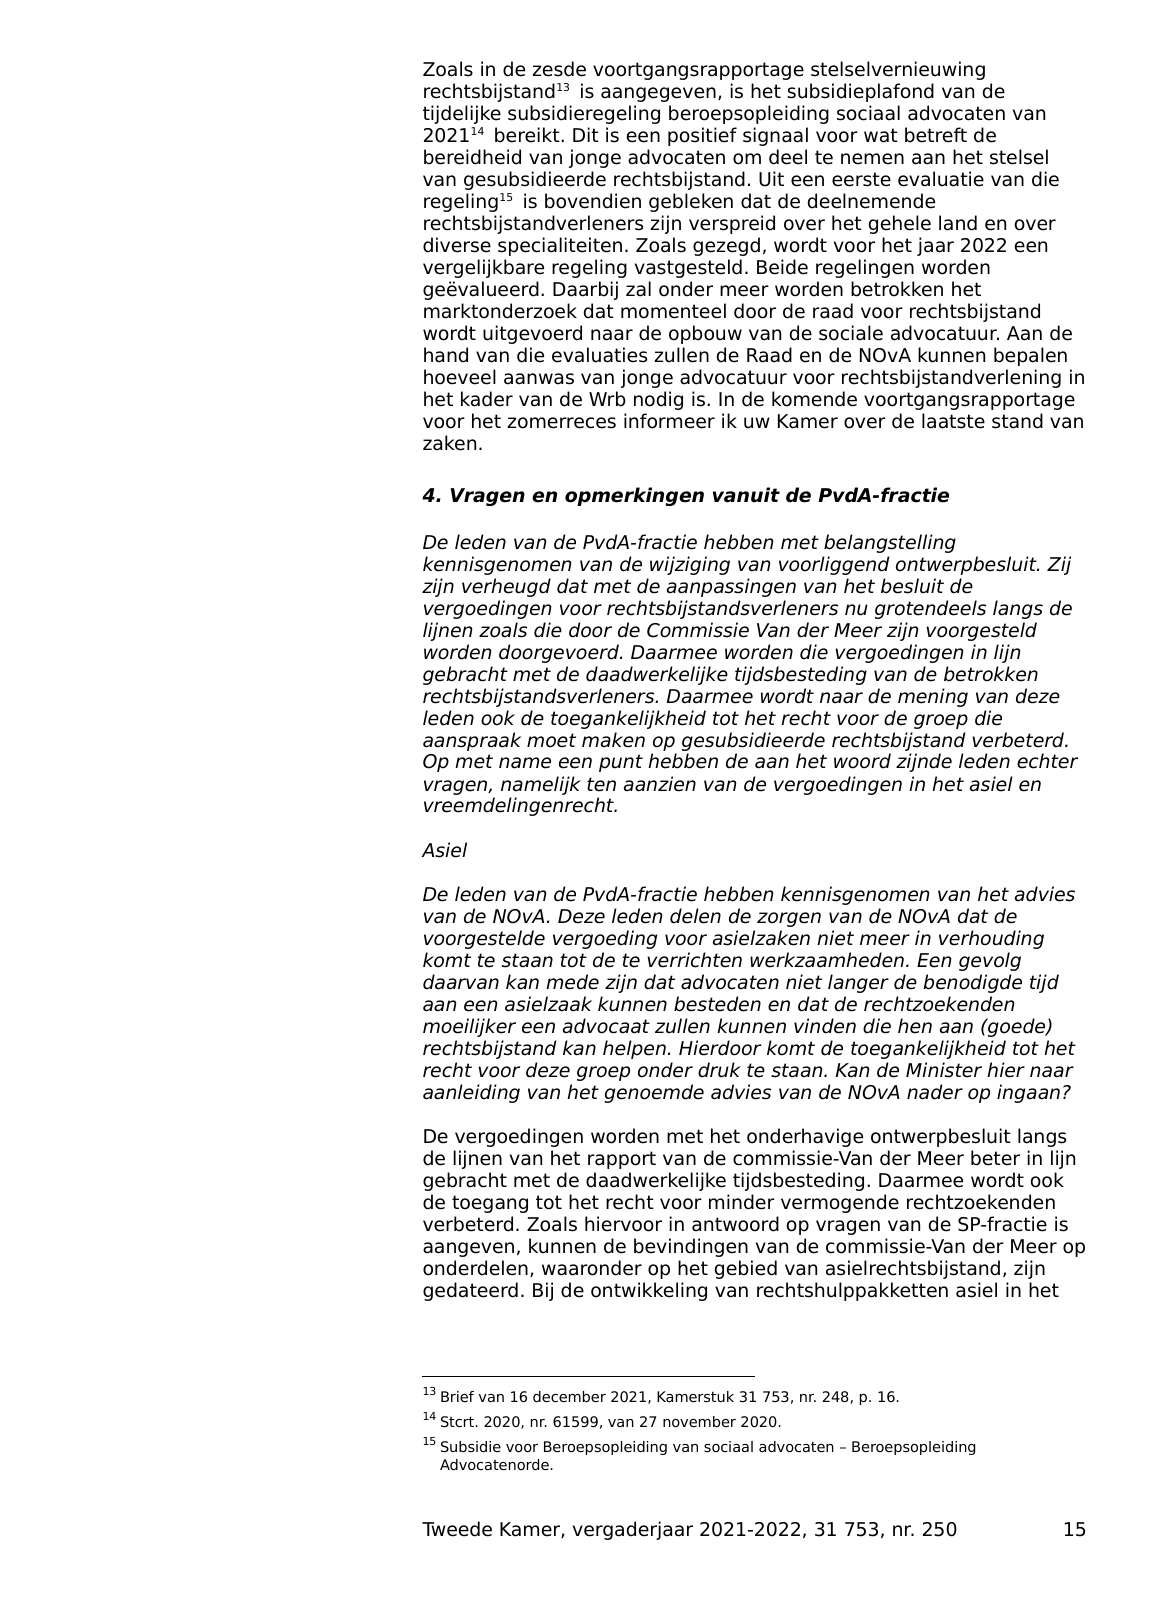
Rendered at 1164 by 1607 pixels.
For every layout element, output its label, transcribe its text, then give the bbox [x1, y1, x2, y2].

subtitle 4. Vragen en opmerkingen vanuit de PvdA-fractie [422, 485, 1087, 507]
text De leden van de PvdA-fractie hebben met belangstelling kennisgenomen van de wijziging van voorliggend ontwerpbesluit. Zij zijn verheugd dat met de aanpassingen van het besluit de vergoedingen voor rechtsbijstandsverleners nu grotendeels langs de lijnen zoals die door de Commissie Van der Meer zijn voorgesteld worden doorgevoerd. Daarmee worden die vergoedingen in lijn gebracht met de daadwerkelijke tijdsbesteding van de betrokken rechtsbijstandsverleners. Daarmee wordt naar de mening van deze leden ook de toegankelijkheid tot het recht voor de groep die aanspraak moet maken op gesubsidieerde rechtsbijstand verbeterd. Op met name een punt hebben de aan het woord zijnde leden echter vragen, namelijk ten aanzien van de vergoedingen in het asiel en vreemdelingenrecht. [422, 532, 1087, 817]
text Zoals in de zesde voortgangsrapportage stelselvernieuwing rechtsbijstand is aangegeven, is het subsidieplafond van de tijdelijke subsidieregeling beroepsopleiding sociaal advocaten van 2021 bereikt. Dit is een positief signaal voor wat betreft de bereidheid van jonge advocaten om deel te nemen aan het stelsel van gesubsidieerde rechtsbijstand. Uit een eerste evaluatie van die regeling is bovendien gebleken dat de deelnemende rechtsbijstandverleners zijn verspreid over het gehele land en over diverse specialiteiten. Zoals gezegd, wordt voor het jaar 2022 een vergelijkbare regeling vastgesteld. Beide regelingen worden geëvalueerd. Daarbij zal onder meer worden betrokken het marktonderzoek dat momenteel door de raad voor rechtsbijstand wordt uitgevoerd naar de opbouw van de sociale advocatuur. Aan de hand van die evaluaties zullen de Raad en de NOvA kunnen bepalen hoeveel aanwas van jonge advocatuur voor rechtsbijstandverlening in het kader van de Wrb nodig is. In de komende voortgangsrapportage voor het zomerreces informeer ik uw Kamer over de laatste stand van zaken. [422, 59, 1087, 455]
text Brief van 16 december 2021, Kamerstuk 31 753, nr. 248, p. 16. [422, 1385, 1087, 1407]
text Stcrt. 2020, nr. 61599, van 27 november 2020. [422, 1410, 1087, 1432]
subtitle Asiel [422, 839, 1087, 862]
text De vergoedingen worden met het onderhavige ontwerpbesluit langs de lijnen van het rapport van de commissie-Van der Meer beter in lijn gebracht met de daadwerkelijke tijdsbesteding. Daarmee wordt ook de toegang tot het recht voor minder vermogende rechtzoekenden verbeterd. Zoals hiervoor in antwoord op vragen van de SP-fractie is aangeven, kunnen de bevindingen van de commissie-Van der Meer op onderdelen, waaronder op het gebied van asielrechtsbijstand, zijn gedateerd. Bij de ontwikkeling van rechtshulppakketten asiel in het [422, 1126, 1087, 1302]
text Subsidie voor Beroepsopleiding van sociaal advocaten – Beroepsopleiding Advocatenorde. [422, 1435, 1087, 1474]
text De leden van de PvdA-fractie hebben kennisgenomen van het advies van de NOvA. Deze leden delen de zorgen van de NOvA dat de voorgestelde vergoeding voor asielzaken niet meer in verhouding komt te staan tot de te verrichten werkzaamheden. Een gevolg daarvan kan mede zijn dat advocaten niet langer de benodigde tijd aan een asielzaak kunnen besteden en dat de rechtzoekenden moeilijker een advocaat zullen kunnen vinden die hen aan (goede) rechtsbijstand kan helpen. Hierdoor komt de toegankelijkheid tot het recht voor deze groep onder druk te staan. Kan de Minister hier naar aanleiding van het genoemde advies van de NOvA nader op ingaan? [422, 884, 1087, 1103]
